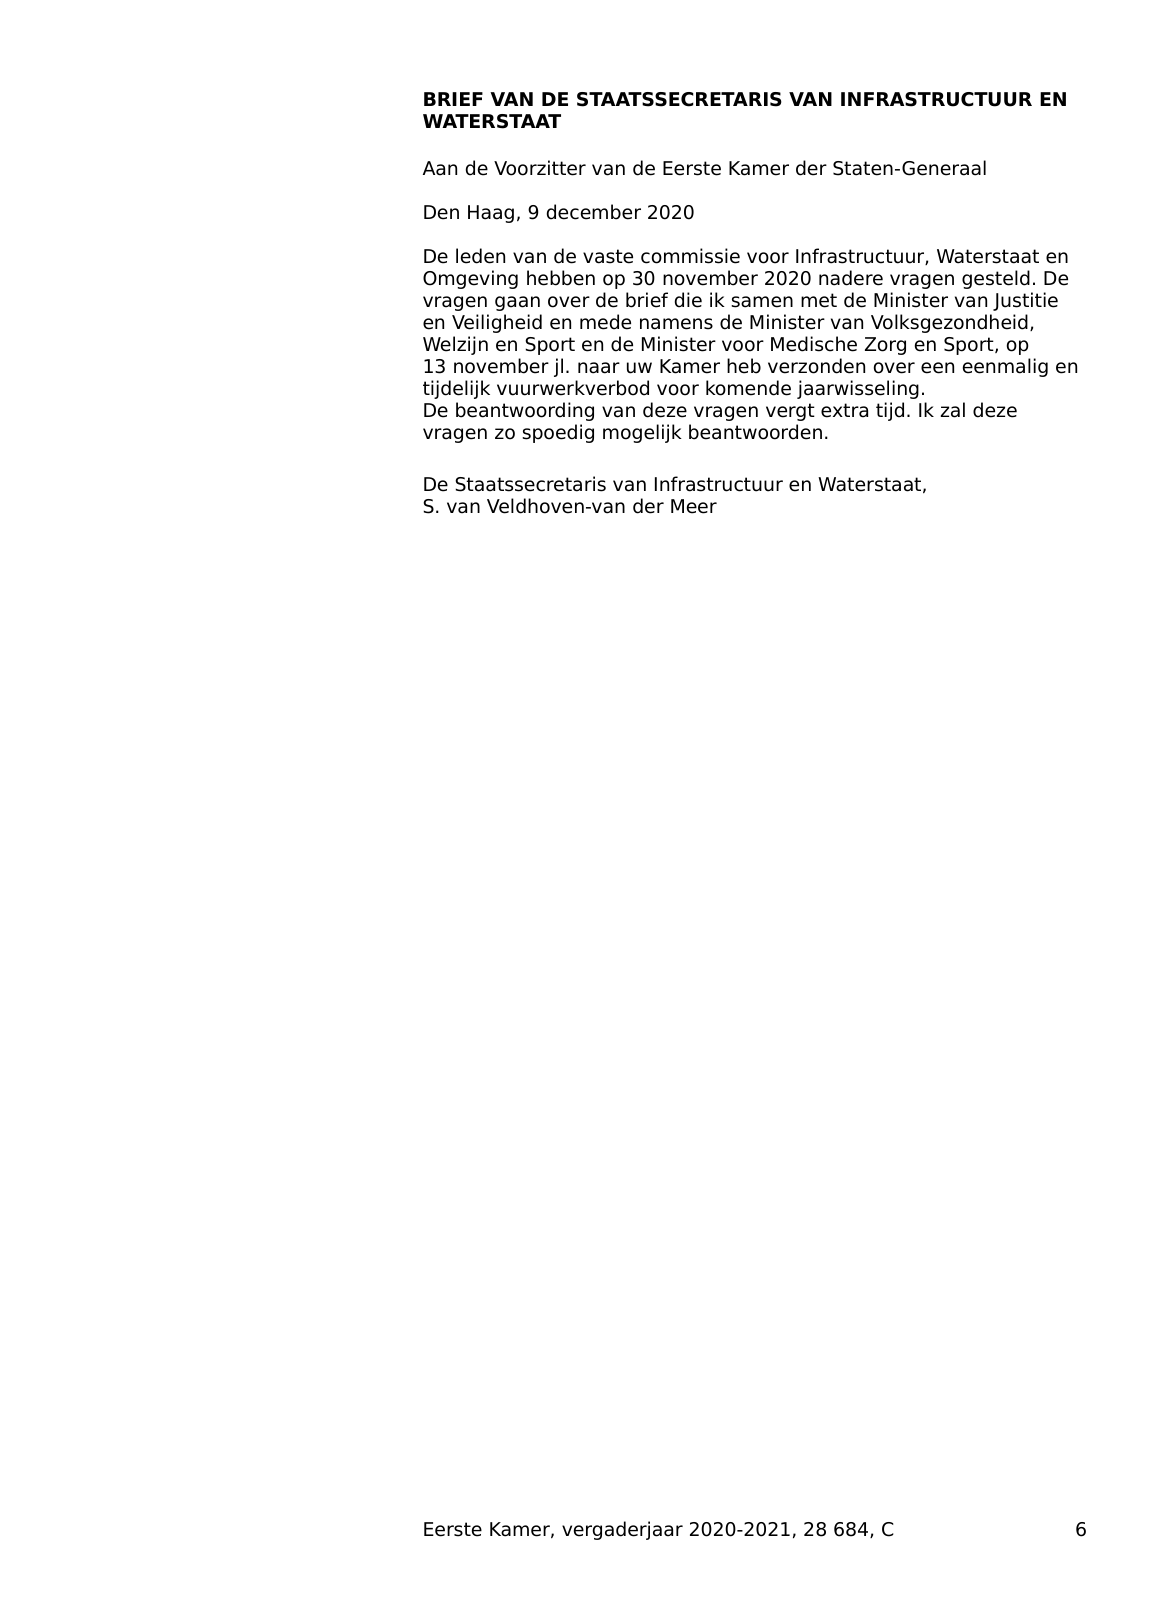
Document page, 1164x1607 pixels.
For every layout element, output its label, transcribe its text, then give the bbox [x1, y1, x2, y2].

text De Staatssecretaris van Infrastructuur en Waterstaat, S. van Veldhoven-van der Meer [422, 474, 1087, 518]
subtitle BRIEF VAN DE STAATSSECRETARIS VAN INFRASTRUCTUUR EN WATERSTAAT [422, 89, 1087, 133]
text De leden van de vaste commissie voor Infrastructuur, Waterstaat en Omgeving hebben op 30 november 2020 nadere vragen gesteld. De vragen gaan over de brief die ik samen met de Minister van Justitie en Veiligheid en mede namens de Minister van Volksgezondheid, Welzijn en Sport en de Minister voor Medische Zorg en Sport, op 13 november jl. naar uw Kamer heb verzonden over een eenmalig en tijdelijk vuurwerkverbod voor komende jaarwisseling. [422, 246, 1087, 400]
text Den Haag, 9 december 2020 [422, 202, 1087, 224]
text De beantwoording van deze vragen vergt extra tijd. Ik zal deze vragen zo spoedig mogelijk beantwoorden. [422, 400, 1087, 444]
text Aan de Voorzitter van de Eerste Kamer der Staten-Generaal [422, 158, 1087, 180]
